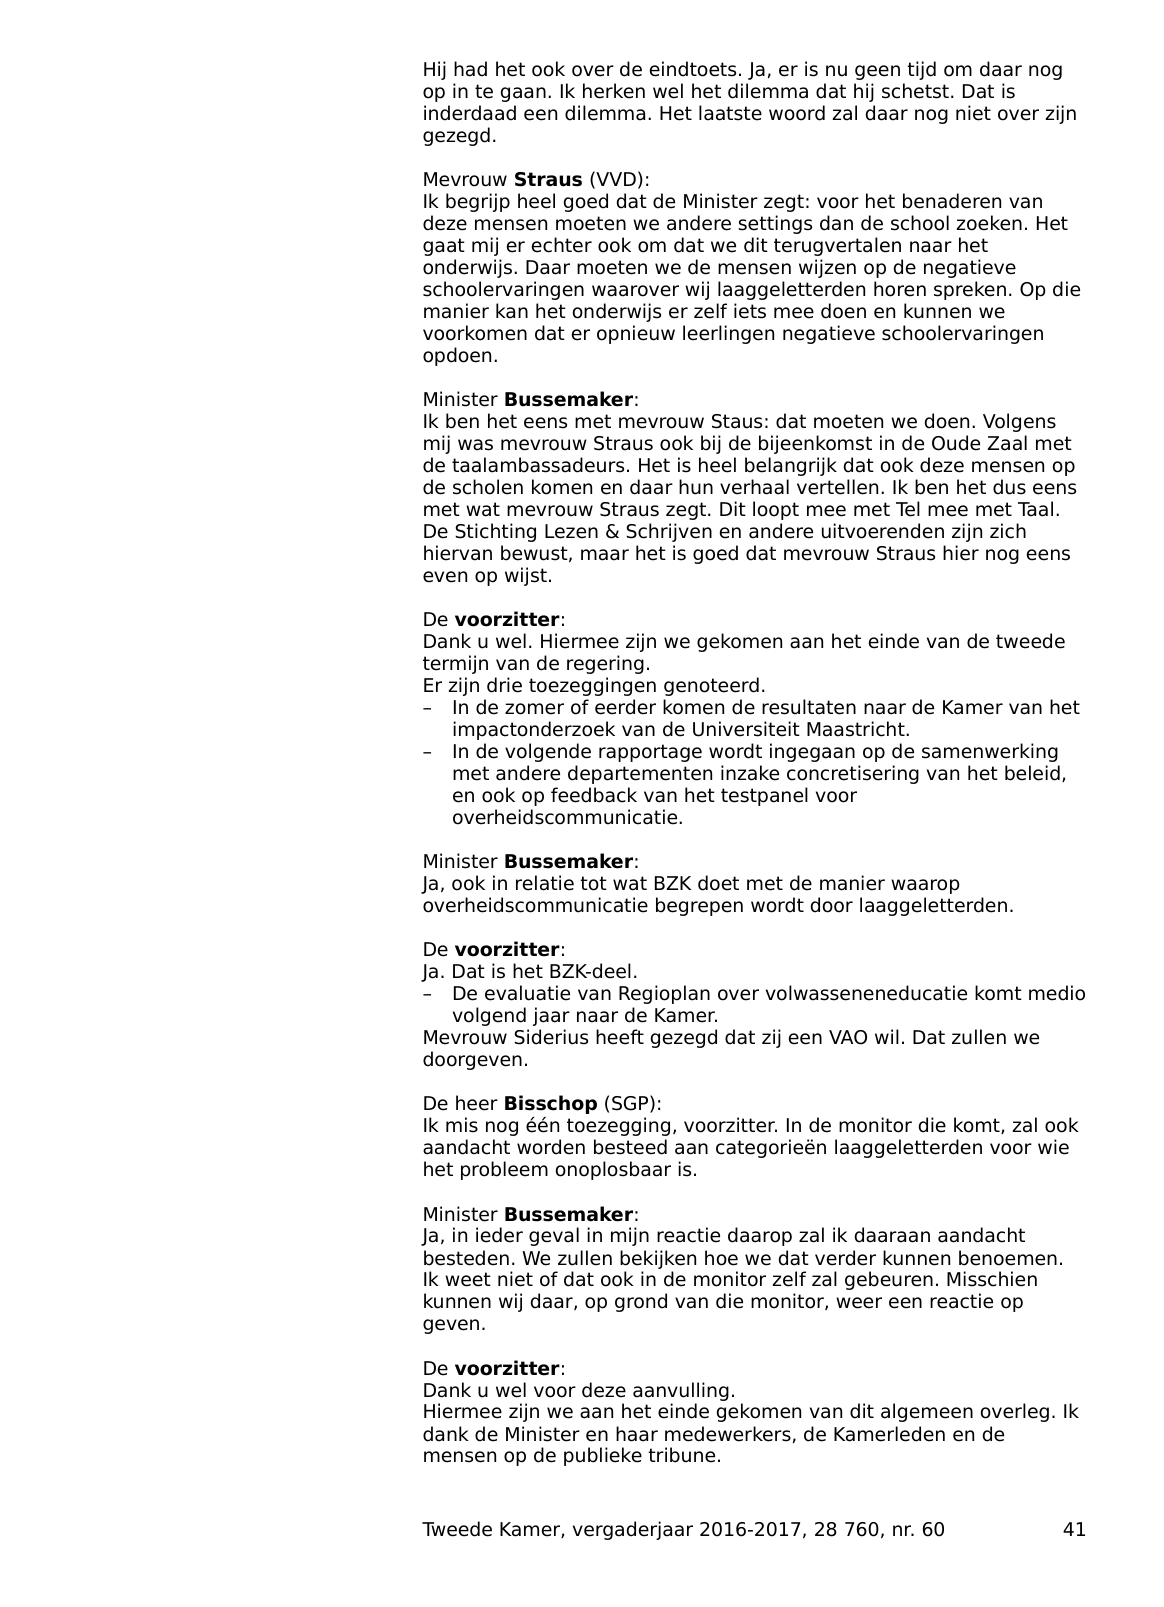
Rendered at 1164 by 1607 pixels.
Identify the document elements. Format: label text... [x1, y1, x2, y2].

text Ja. Dat is het BZK-deel. [422, 961, 1087, 983]
text Dank u wel. Hiermee zijn we gekomen aan het einde van de tweede termijn van de regering. [422, 631, 1087, 675]
text Ja, in ieder geval in mijn reactie daarop zal ik daaraan aandacht besteden. We zullen bekijken hoe we dat verder kunnen benoemen. Ik weet niet of dat ook in de monitor zelf zal gebeuren. Misschien kunnen wij daar, op grond van die monitor, weer een reactie op geven. [422, 1225, 1087, 1335]
text Ja, ook in relatie tot wat BZK doet met de manier waarop overheidscommunicatie begrepen wordt door laaggeletterden. [422, 873, 1087, 917]
text Mevrouw Straus (VVD): [422, 169, 1087, 191]
text Hij had het ook over de eindtoets. Ja, er is nu geen tijd om daar nog op in te gaan. Ik herken wel het dilemma dat hij schetst. Dat is inderdaad een dilemma. Het laatste woord zal daar nog niet over zijn gezegd. [422, 59, 1087, 147]
text – De evaluatie van Regioplan over volwasseneneducatie komt medio volgend jaar naar de Kamer. [422, 983, 1087, 1027]
text Ik begrijp heel goed dat de Minister zegt: voor het benaderen van deze mensen moeten we andere settings dan de school zoeken. Het gaat mij er echter ook om dat we dit terugvertalen naar het onderwijs. Daar moeten we de mensen wijzen op de negatieve schoolervaringen waarover wij laaggeletterden horen spreken. Op die manier kan het onderwijs er zelf iets mee doen en kunnen we voorkomen dat er opnieuw leerlingen negatieve schoolervaringen opdoen. [422, 191, 1087, 367]
text Minister Bussemaker: [422, 389, 1087, 411]
text Ik ben het eens met mevrouw Staus: dat moeten we doen. Volgens mij was mevrouw Straus ook bij de bijeenkomst in de Oude Zaal met de taalambassadeurs. Het is heel belangrijk dat ook deze mensen op de scholen komen en daar hun verhaal vertellen. Ik ben het dus eens met wat mevrouw Straus zegt. Dit loopt mee met Tel mee met Taal. De Stichting Lezen & Schrijven en andere uitvoerenden zijn zich hiervan bewust, maar het is goed dat mevrouw Straus hier nog eens even op wijst. [422, 411, 1087, 587]
text – In de volgende rapportage wordt ingegaan op de samenwerking met andere departementen inzake concretisering van het beleid, en ook op feedback van het testpanel voor overheidscommunicatie. [422, 741, 1087, 829]
text Ik mis nog één toezegging, voorzitter. In de monitor die komt, zal ook aandacht worden besteed aan categorieën laaggeletterden voor wie het probleem onoplosbaar is. [422, 1115, 1087, 1181]
text Dank u wel voor deze aanvulling. [422, 1379, 1087, 1401]
text – In de zomer of eerder komen de resultaten naar de Kamer van het impactonderzoek van de Universiteit Maastricht. [422, 697, 1087, 741]
text De voorzitter: [422, 1357, 1087, 1379]
text Minister Bussemaker: [422, 851, 1087, 873]
text De voorzitter: [422, 939, 1087, 961]
text De voorzitter: [422, 609, 1087, 631]
text Hiermee zijn we aan het einde gekomen van dit algemeen overleg. Ik dank de Minister en haar medewerkers, de Kamerleden en de mensen op de publieke tribune. [422, 1401, 1087, 1467]
text Mevrouw Siderius heeft gezegd dat zij een VAO wil. Dat zullen we doorgeven. [422, 1027, 1087, 1071]
text Er zijn drie toezeggingen genoteerd. [422, 675, 1087, 697]
text De heer Bisschop (SGP): [422, 1093, 1087, 1115]
text Minister Bussemaker: [422, 1203, 1087, 1225]
